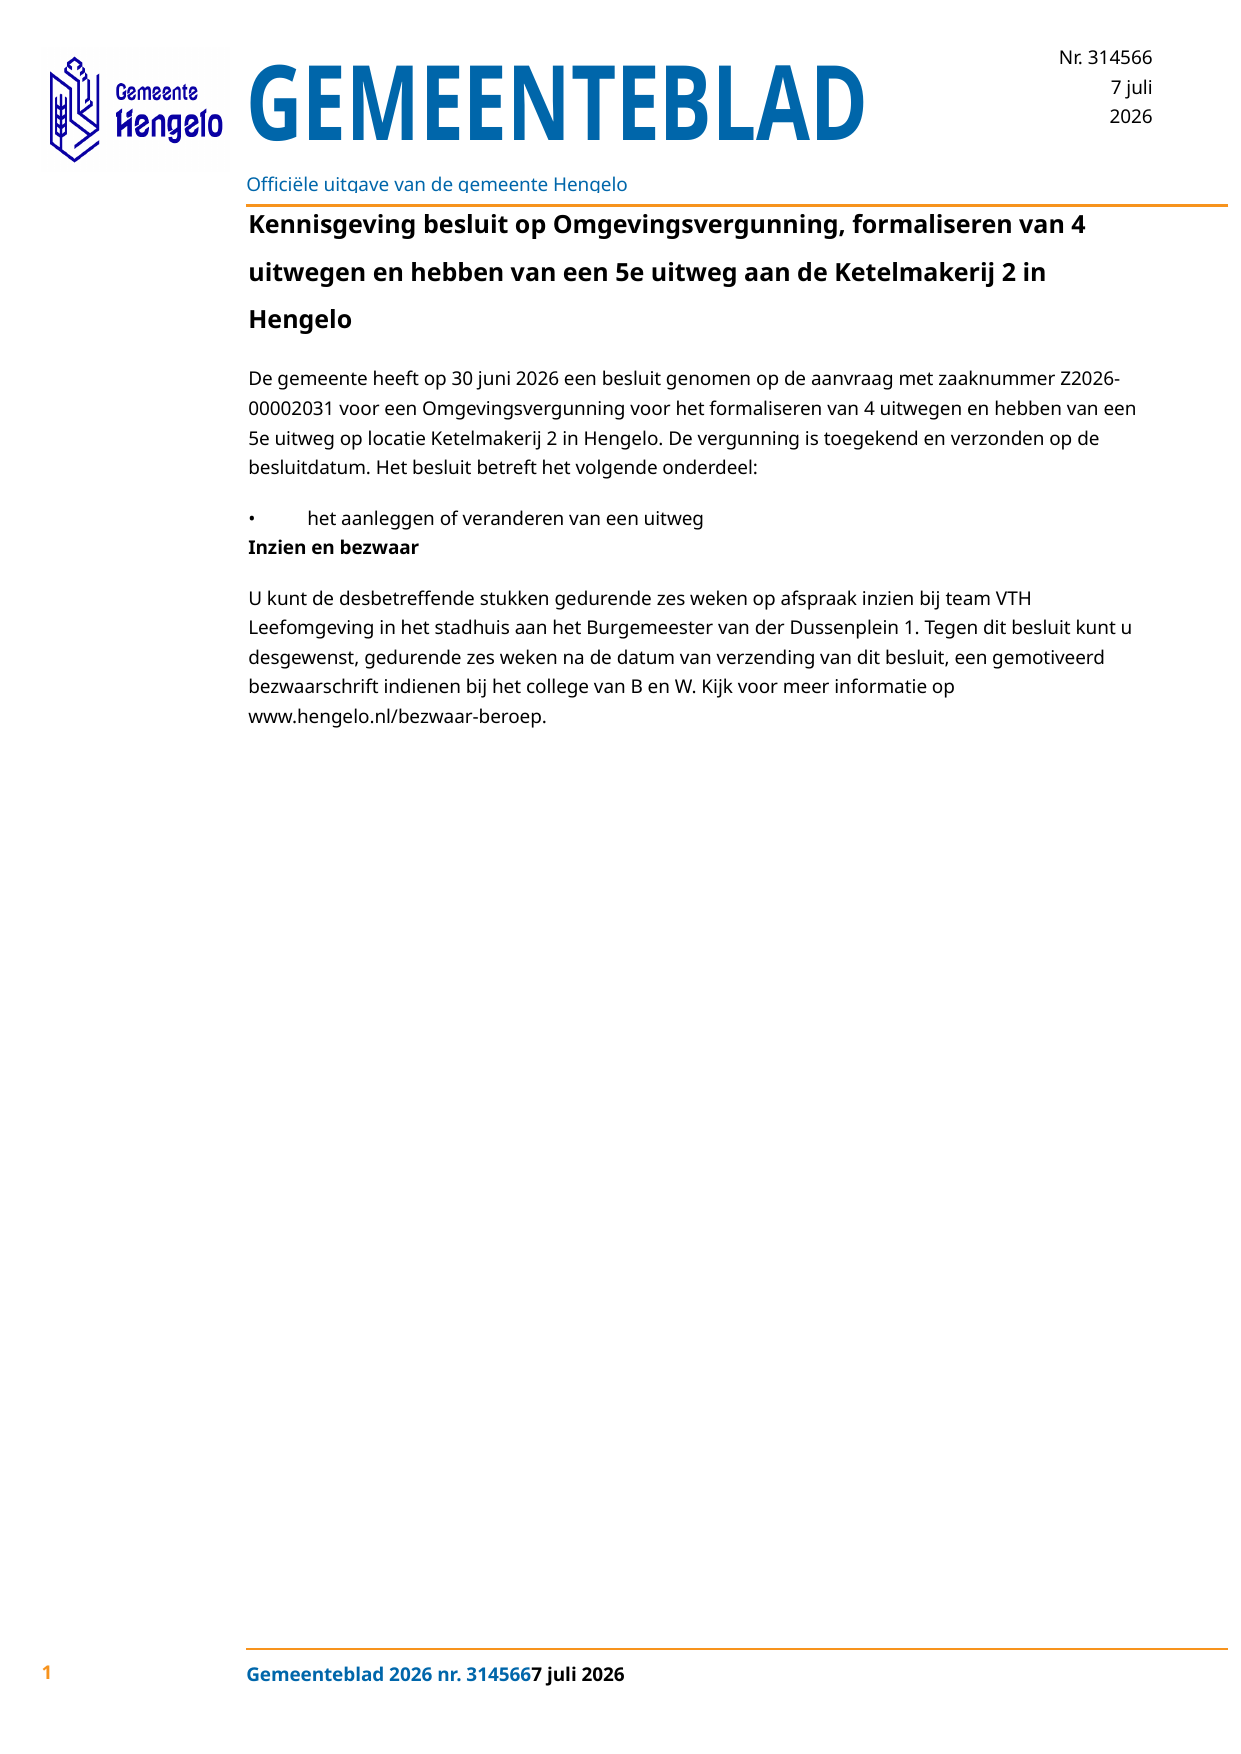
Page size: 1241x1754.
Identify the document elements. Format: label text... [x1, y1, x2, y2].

text Inzien en bezwaar [248, 534, 1152, 560]
picture [41, 47, 231, 172]
text De gemeente heeft op 30 juni 2026 een besluit genomen op de aanvraag met zaaknummer Z2026-00002031 voor een Omgevingsvergunning voor het formaliseren van 4 uitwegen en hebben van een 5e uitweg op locatie Ketelmakerij 2 in Hengelo. De vergunning is toegekend en verzonden op de besluitdatum. Het besluit betreft het volgende onderdeel: [248, 366, 1152, 480]
text Kennisgeving besluit op Omgevingsvergunning, formaliseren van 4 uitwegen en hebben van een 5e uitweg aan de Ketelmakerij 2 in Hengelo [248, 207, 1152, 336]
text U kunt de desbetreffende stukken gedurende zes weken op afspraak inzien bij team VTH Leefomgeving in het stadhuis aan het Burgemeester van der Dussenplein 1. Tegen dit besluit kunt u desgewenst, gedurende zes weken na de datum van verzending van dit besluit, een gemotiveerd bezwaarschrift indienen bij het college van B en W. Kijk voor meer informatie op www.hengelo.nl/bezwaar-beroep. [248, 585, 1152, 729]
list het aanleggen of veranderen van een uitweg [248, 505, 1152, 530]
